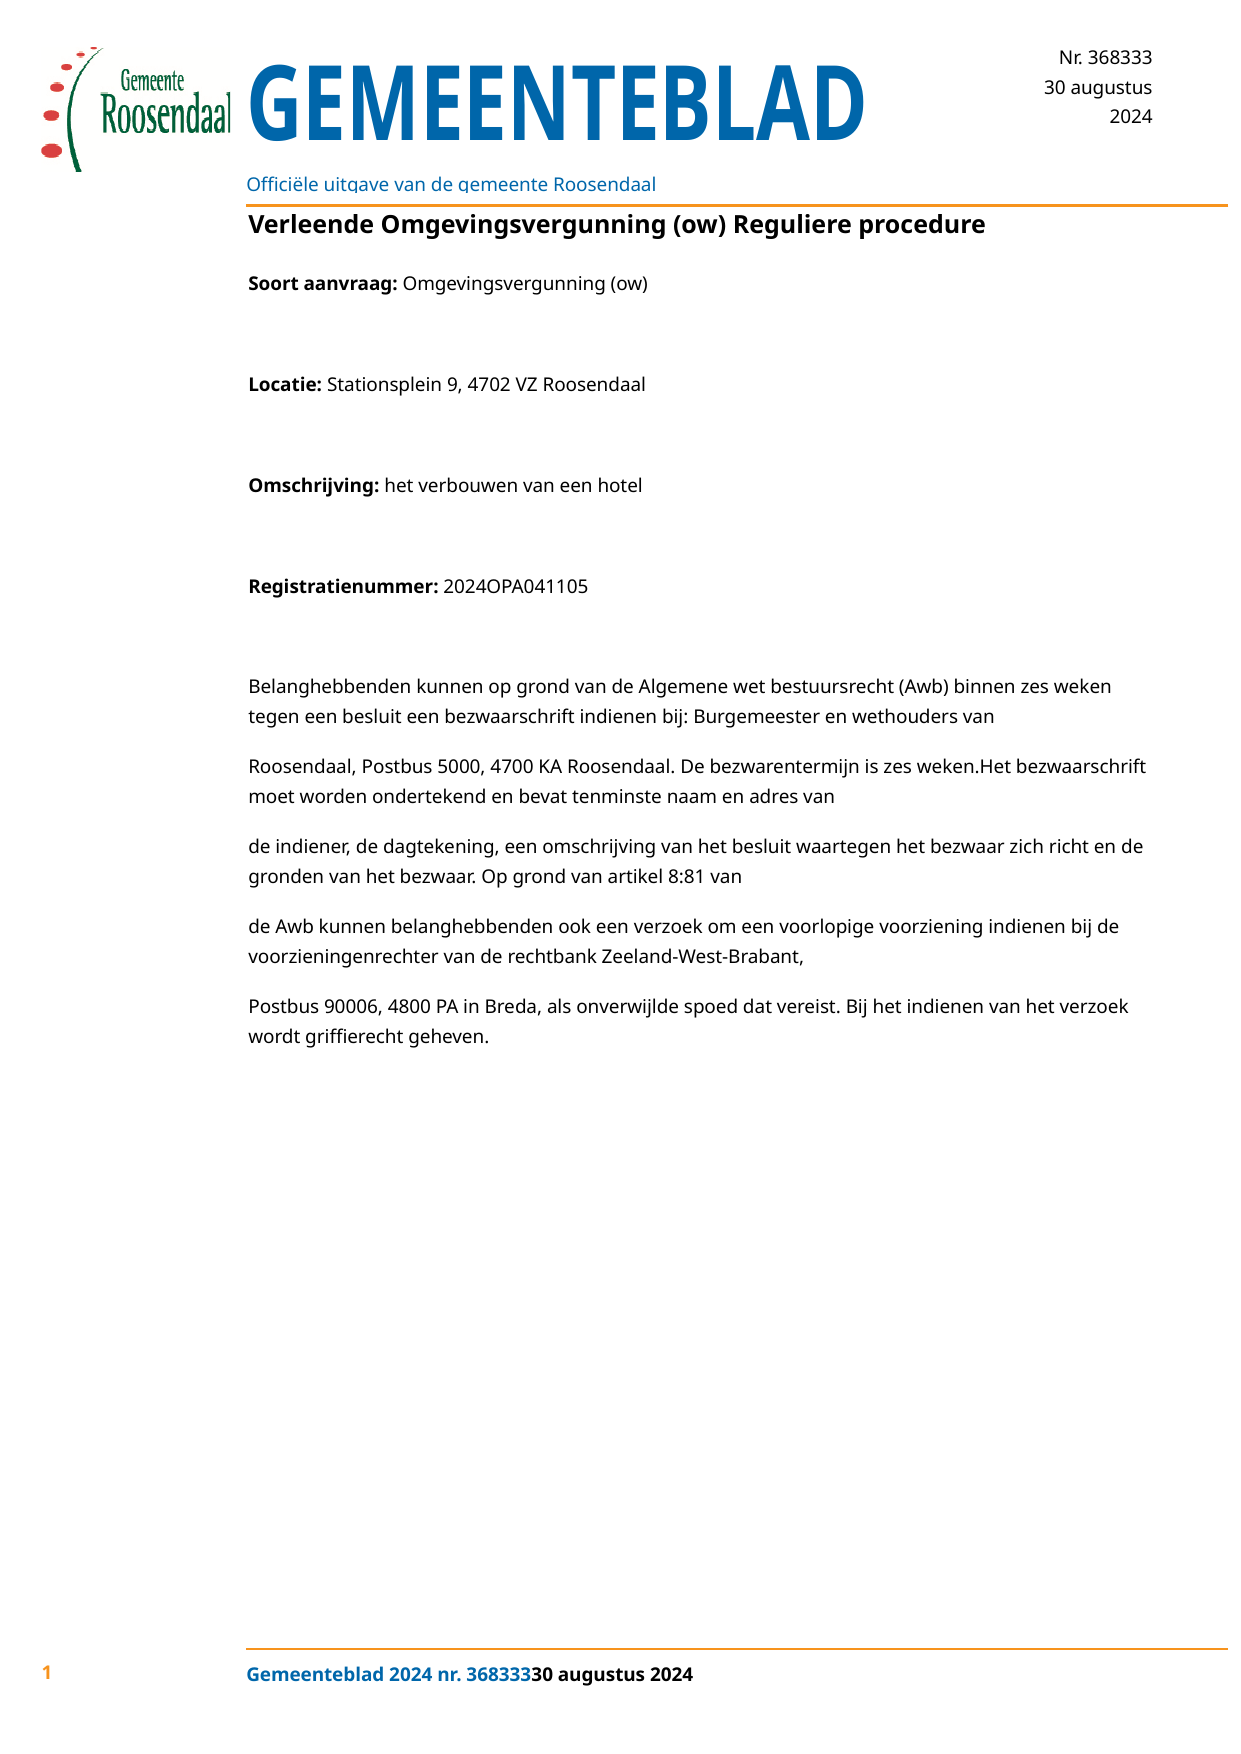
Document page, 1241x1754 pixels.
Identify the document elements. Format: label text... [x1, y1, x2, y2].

text Soort aanvraag: Omgevingsvergunning (ow) [248, 270, 1152, 296]
text Omschrijving: het verbouwen van een hotel [248, 472, 1152, 498]
text de indiener, de dagtekening, een omschrijving van het besluit waartegen het bezwaar zich richt en de gronden van het bezwaar. Op grond van artikel 8:81 van [248, 834, 1152, 889]
text Belanghebbenden kunnen op grond van de Algemene wet bestuursrecht (Awb) binnen zes weken tegen een besluit een bezwaarschrift indienen bij: Burgemeester en wethouders van [248, 674, 1152, 729]
text Postbus 90006, 4800 PA in Breda, als onverwijlde spoed dat vereist. Bij het indienen van het verzoek wordt griffierecht geheven. [248, 994, 1152, 1049]
text Locatie: Stationsplein 9, 4702 VZ Roosendaal [248, 371, 1152, 397]
text Registratienummer: 2024OPA041105 [248, 573, 1152, 598]
text de Awb kunnen belanghebbenden ook een verzoek om een voorlopige voorziening indienen bij de voorzieningenrechter van de rechtbank Zeeland-West-Brabant, [248, 914, 1152, 969]
picture [41, 47, 231, 172]
text Verleende Omgevingsvergunning (ow) Reguliere procedure [248, 207, 1152, 241]
text Roosendaal, Postbus 5000, 4700 KA Roosendaal. De bezwarentermijn is zes weken.Het bezwaarschrift moet worden ondertekend en bevat tenminste naam en adres van [248, 754, 1152, 809]
